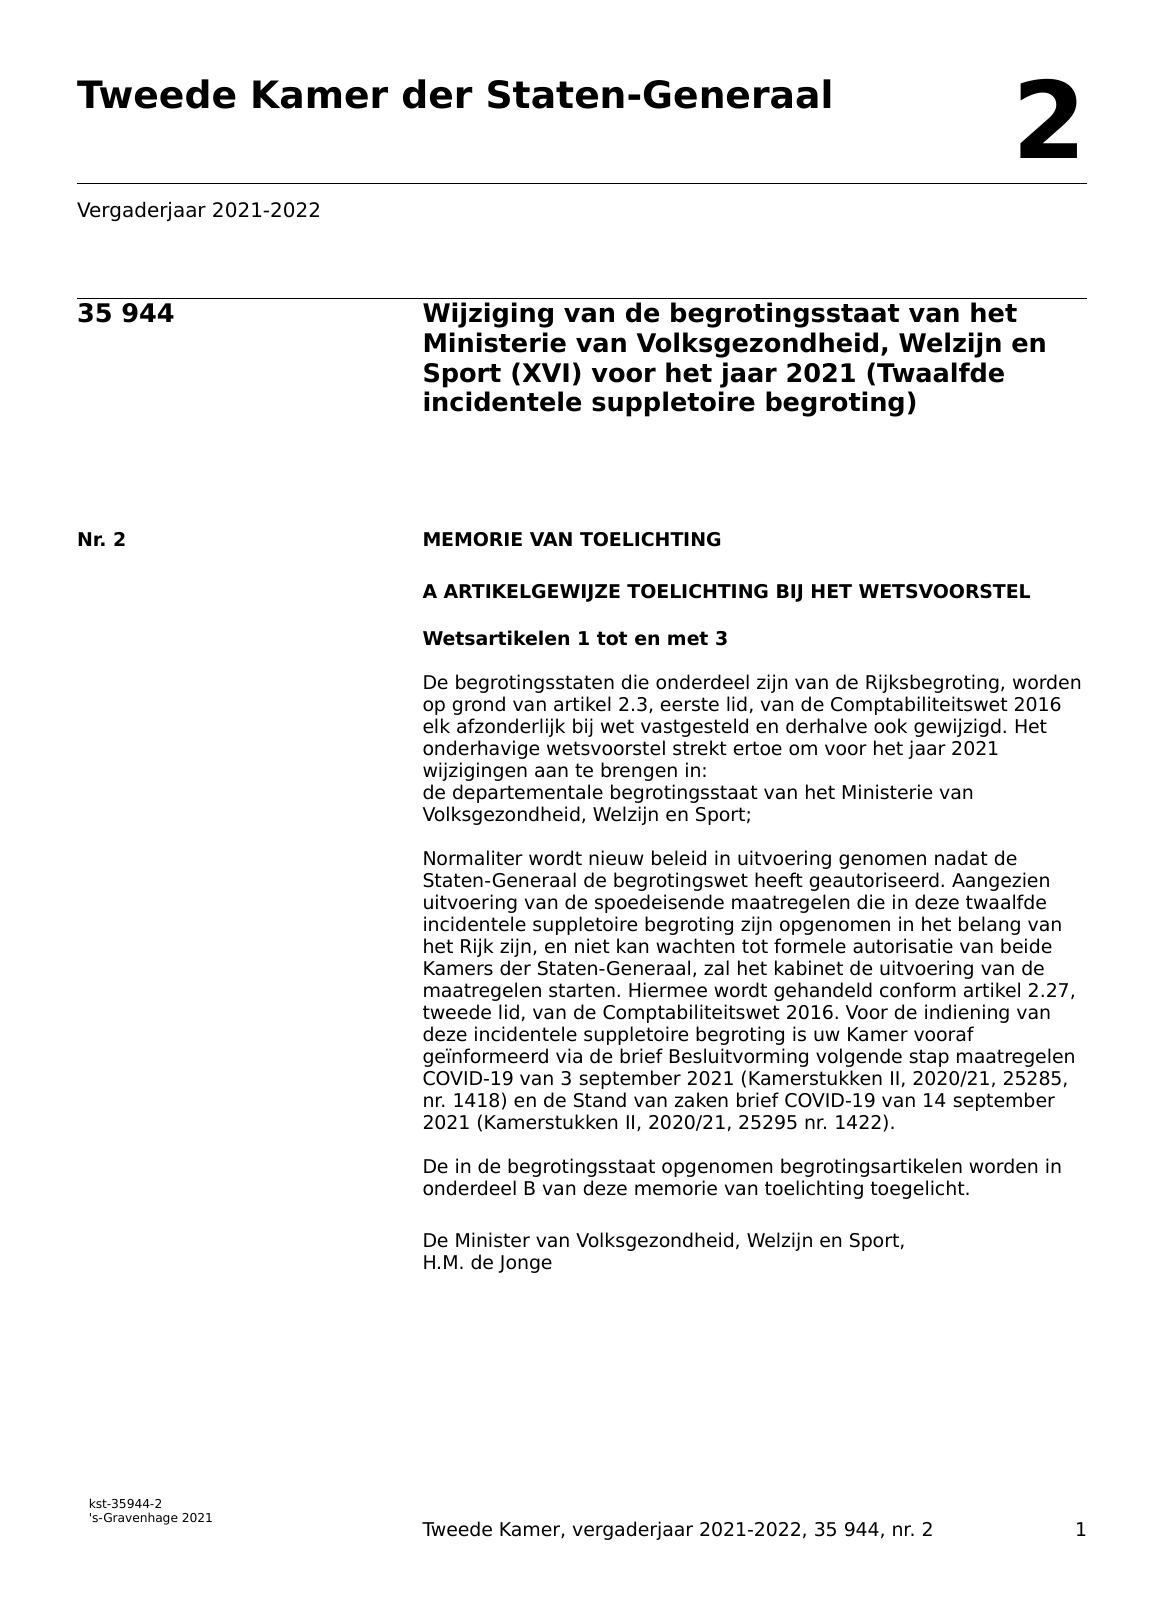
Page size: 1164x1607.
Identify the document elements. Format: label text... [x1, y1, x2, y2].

table_header Tweede Kamer der Staten-Generaal [77, 59, 886, 183]
text Normaliter wordt nieuw beleid in uitvoering genomen nadat de Staten-Generaal de begrotingswet heeft geautoriseerd. Aangezien uitvoering van de spoedeisende maatregelen die in deze twaalfde incidentele suppletoire begroting zijn opgenomen in het belang van het Rijk zijn, en niet kan wachten tot formele autorisatie van beide Kamers der Staten-Generaal, zal het kabinet de uitvoering van de maatregelen starten. Hiermee wordt gehandeld conform artikel 2.27, tweede lid, van de Comptabiliteitswet 2016. Voor de indiening van deze incidentele suppletoire begroting is uw Kamer vooraf geïnformeerd via de brief Besluitvorming volgende stap maatregelen COVID-19 van 3 september 2021 (Kamerstukken II, 2020/21, 25285, nr. 1418) en de Stand van zaken brief COVID-19 van 14 september 2021 (Kamerstukken II, 2020/21, 25295 nr. 1422). [422, 848, 1087, 1134]
text de departementale begrotingsstaat van het Ministerie van Volksgezondheid, Welzijn en Sport; [422, 782, 1087, 826]
text kst-35944-2 [88, 1497, 323, 1511]
subtitle 35 944 Wijziging van de begrotingsstaat van het Ministerie van Volksgezondheid, Welzijn en Sport (XVI) voor het jaar 2021 (Twaalfde incidentele suppletoire begroting) [77, 299, 1087, 418]
subtitle A ARTIKELGEWIJZE TOELICHTING BIJ HET WETSVOORSTEL [422, 581, 1087, 603]
text De Minister van Volksgezondheid, Welzijn en Sport, H.M. de Jonge [422, 1230, 1087, 1274]
table_header 2 [886, 59, 1087, 183]
subtitle Wetsartikelen 1 tot en met 3 [422, 628, 1087, 650]
text De in de begrotingsstaat opgenomen begrotingsartikelen worden in onderdeel B van deze memorie van toelichting toegelicht. [422, 1156, 1087, 1200]
subtitle Nr. 2 MEMORIE VAN TOELICHTING [77, 529, 1087, 551]
text 's-Gravenhage 2021 [88, 1511, 323, 1525]
text De begrotingsstaten die onderdeel zijn van de Rijksbegroting, worden op grond van artikel 2.3, eerste lid, van de Comptabiliteitswet 2016 elk afzonderlijk bij wet vastgesteld en derhalve ook gewijzigd. Het onderhavige wetsvoorstel strekt ertoe om voor het jaar 2021 wijzigingen aan te brengen in: [422, 672, 1087, 782]
table_cell Vergaderjaar 2021-2022 [77, 184, 1087, 298]
